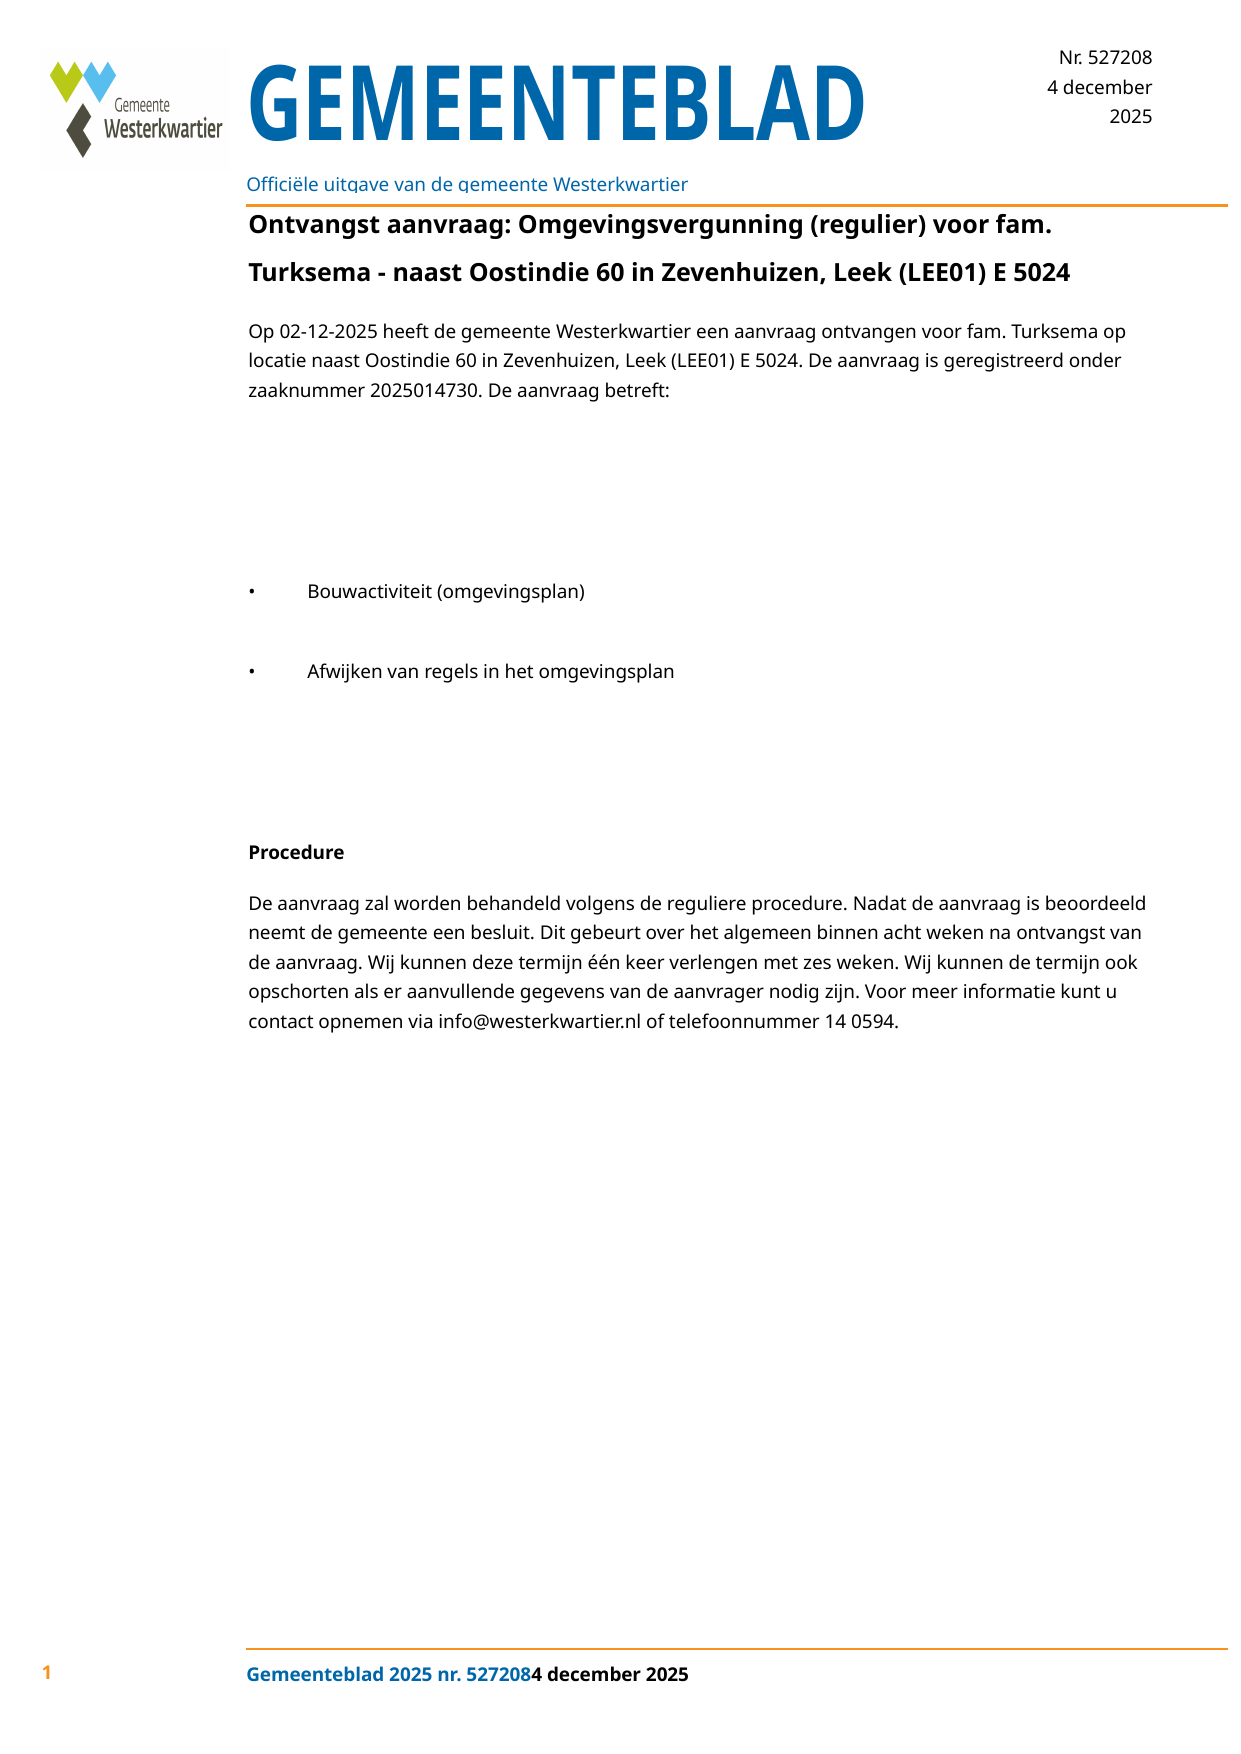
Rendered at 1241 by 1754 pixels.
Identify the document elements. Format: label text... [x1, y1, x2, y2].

text Ontvangst aanvraag: Omgevingsvergunning (regulier) voor fam. Turksema - naast Oostindie 60 in Zevenhuizen, Leek (LEE01) E 5024 [248, 207, 1152, 288]
picture [41, 47, 231, 172]
list Afwijken van regels in het omgevingsplan [248, 659, 1152, 684]
text Op 02-12-2025 heeft de gemeente Westerkwartier een aanvraag ontvangen voor fam. Turksema op locatie naast Oostindie 60 in Zevenhuizen, Leek (LEE01) E 5024. De aanvraag is geregistreerd onder zaaknummer 2025014730. De aanvraag betreft: [248, 318, 1152, 403]
text De aanvraag zal worden behandeld volgens de reguliere procedure. Nadat de aanvraag is beoordeeld neemt de gemeente een besluit. Dit gebeurt over het algemeen binnen acht weken na ontvangst van de aanvraag. Wij kunnen deze termijn één keer verlengen met zes weken. Wij kunnen de termijn ook opschorten als er aanvullende gegevens van de aanvrager nodig zijn. Voor meer informatie kunt u contact opnemen via info@westerkwartier.nl of telefoonnummer 14 0594. [248, 890, 1152, 1034]
text Procedure [248, 839, 1152, 865]
list Bouwactiviteit (omgevingsplan) [248, 579, 1152, 604]
